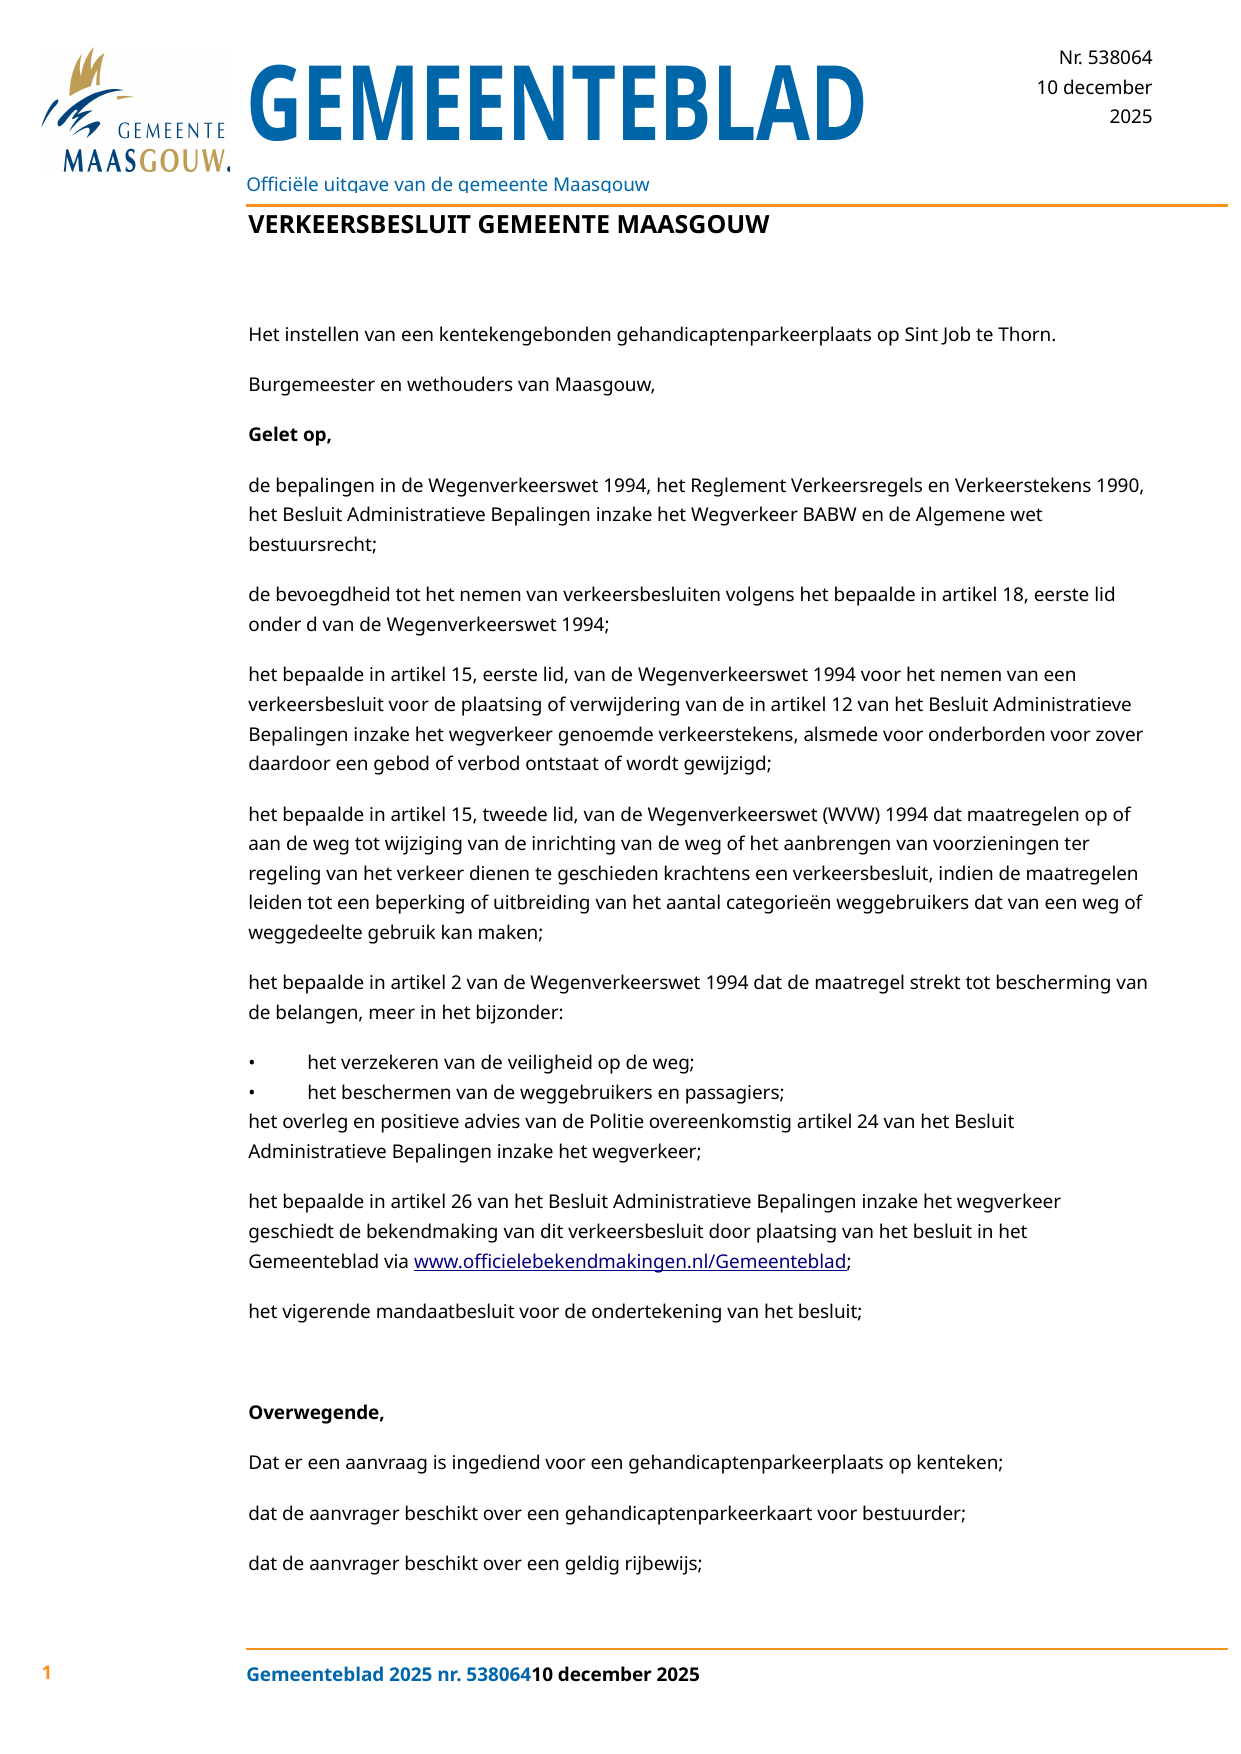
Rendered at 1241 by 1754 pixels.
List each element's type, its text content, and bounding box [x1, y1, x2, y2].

text dat de aanvrager beschikt over een geldig rijbewijs; [248, 1550, 1152, 1576]
text het bepaalde in artikel 15, tweede lid, van de Wegenverkeerswet (WVW) 1994 dat maatregelen op of aan de weg tot wijziging van de inrichting van de weg of het aanbrengen van voorzieningen ter regeling van het verkeer dienen te geschieden krachtens een verkeersbesluit, indien de maatregelen leiden tot een beperking of uitbreiding van het aantal categorieën weggebruikers dat van een weg of weggedeelte gebruik kan maken; [248, 801, 1152, 945]
text Gelet op, [248, 422, 1152, 447]
text de bepalingen in de Wegenverkeerswet 1994, het Reglement Verkeersregels en Verkeerstekens 1990, het Besluit Administratieve Bepalingen inzake het Wegverkeer BABW en de Algemene wet bestuursrecht; [248, 472, 1152, 557]
text Het instellen van een kentekengebonden gehandicaptenparkeerplaats op Sint Job te Thorn. [248, 321, 1152, 346]
text de bevoegdheid tot het nemen van verkeersbesluiten volgens het bepaalde in artikel 18, eerste lid onder d van de Wegenverkeerswet 1994; [248, 582, 1152, 637]
list het beschermen van de weggebruikers en passagiers; [248, 1079, 1152, 1105]
text het bepaalde in artikel 2 van de Wegenverkeerswet 1994 dat de maatregel strekt tot bescherming van de belangen, meer in het bijzonder: [248, 969, 1152, 1025]
text het bepaalde in artikel 26 van het Besluit Administratieve Bepalingen inzake het wegverkeer geschiedt de bekendmaking van dit verkeersbesluit door plaatsing van het besluit in het Gemeenteblad via www.officielebekendmakingen.nl/Gemeenteblad; [248, 1189, 1152, 1273]
text het vigerende mandaatbesluit voor de ondertekening van het besluit; [248, 1298, 1152, 1324]
text dat de aanvrager beschikt over een gehandicaptenparkeerkaart voor bestuurder; [248, 1500, 1152, 1526]
text het bepaalde in artikel 15, eerste lid, van de Wegenverkeerswet 1994 voor het nemen van een verkeersbesluit voor de plaatsing of verwijdering van de in artikel 12 van het Besluit Administratieve Bepalingen inzake het wegverkeer genoemde verkeerstekens, alsmede voor onderborden voor zover daardoor een gebod of verbod ontstaat of wordt gewijzigd; [248, 662, 1152, 776]
picture [41, 47, 231, 172]
text het overleg en positieve advies van de Politie overeenkomstig artikel 24 van het Besluit Administratieve Bepalingen inzake het wegverkeer; [248, 1109, 1152, 1164]
text Overwegende, [248, 1399, 1152, 1425]
text Dat er een aanvraag is ingediend voor een gehandicaptenparkeerplaats op kenteken; [248, 1449, 1152, 1475]
text Burgemeester en wethouders van Maasgouw, [248, 371, 1152, 397]
list het verzekeren van de veiligheid op de weg; [248, 1049, 1152, 1075]
text VERKEERSBESLUIT GEMEENTE MAASGOUW [248, 207, 1152, 241]
